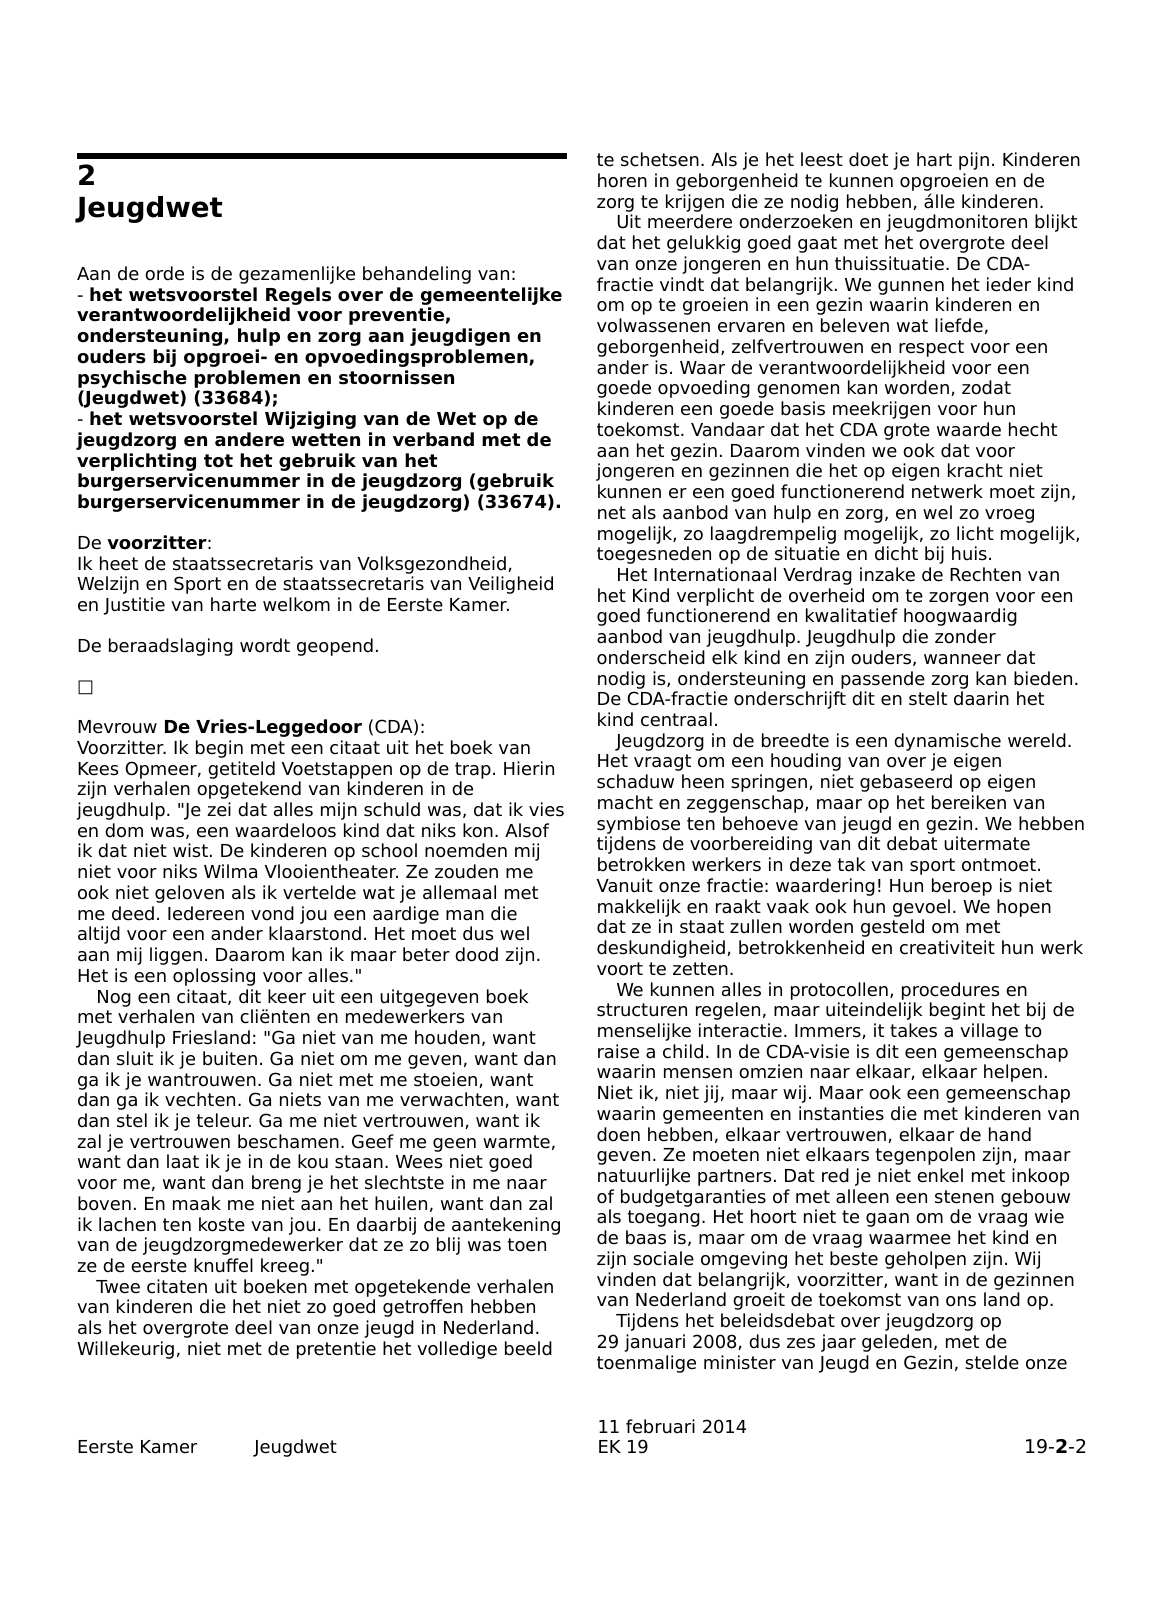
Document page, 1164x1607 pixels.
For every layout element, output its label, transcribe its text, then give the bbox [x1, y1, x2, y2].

text Nog een citaat, dit keer uit een uitgegeven boek met verhalen van cliënten en medewerkers van Jeugdhulp Friesland: "Ga niet van me houden, want dan sluit ik je buiten. Ga niet om me geven, want dan ga ik je wantrouwen. Ga niet met me stoeien, want dan ga ik vechten. Ga niets van me verwachten, want dan stel ik je teleur. Ga me niet vertrouwen, want ik zal je vertrouwen beschamen. Geef me geen warmte, want dan laat ik je in de kou staan. Wees niet goed voor me, want dan breng je het slechtste in me naar boven. En maak me niet aan het huilen, want dan zal ik lachen ten koste van jou. En daarbij de aantekening van de jeugdzorgmedewerker dat ze zo blij was toen ze de eerste knuffel kreeg." [77, 986, 567, 1277]
text Ik heet de staatssecretaris van Volksgezondheid, Welzijn en Sport en de staatssecretaris van Veiligheid en Justitie van harte welkom in de Eerste Kamer. [77, 553, 567, 616]
text □ [77, 676, 567, 697]
text Het Internationaal Verdrag inzake de Rechten van het Kind verplicht de overheid om te zorgen voor een goed functionerend en kwalitatief hoogwaardig aanbod van jeugdhulp. Jeugdhulp die zonder onderscheid elk kind en zijn ouders, wanneer dat nodig is, ondersteuning en passende zorg kan bieden. De CDA-fractie onderschrijft dit en stelt daarin het kind centraal. [596, 565, 1087, 731]
text Tijdens het beleidsdebat over jeugdzorg op 29 januari 2008, dus zes jaar geleden, met de toenmalige minister van Jeugd en Gezin, stelde onze [596, 1311, 1087, 1373]
text - het wetsvoorstel Wijziging van de Wet op de jeugdzorg en andere wetten in verband met de verplichting tot het gebruik van het burgerservicenummer in de jeugdzorg (gebruik burgerservicenummer in de jeugdzorg) (33674). [77, 409, 567, 513]
text Twee citaten uit boeken met opgetekende verhalen van kinderen die het niet zo goed getroffen hebben als het overgrote deel van onze jeugd in Nederland. Willekeurig, niet met de pretentie het volledige beeld [77, 1277, 567, 1359]
text Mevrouw De Vries-Leggedoor (CDA): [77, 717, 567, 738]
text De voorzitter: [77, 533, 567, 553]
text De beraadslaging wordt geopend. [77, 636, 567, 656]
text - het wetsvoorstel Regels over de gemeentelijke verantwoordelijkheid voor preventie, ondersteuning, hulp en zorg aan jeugdigen en ouders bij opgroei- en opvoedingsproblemen, psychische problemen en stoornissen (Jeugdwet) (33684); [77, 284, 567, 409]
title 2 Jeugdwet [77, 159, 567, 224]
text Aan de orde is de gezamenlijke behandeling van: [77, 264, 567, 284]
text We kunnen alles in protocollen, procedures en structuren regelen, maar uiteindelijk begint het bij de menselijke interactie. Immers, it takes a village to raise a child. In de CDA-visie is dit een gemeenschap waarin mensen omzien naar elkaar, elkaar helpen. Niet ik, niet jij, maar wij. Maar ook een gemeenschap waarin gemeenten en instanties die met kinderen van doen hebben, elkaar vertrouwen, elkaar de hand geven. Ze moeten niet elkaars tegenpolen zijn, maar natuurlijke partners. Dat red je niet enkel met inkoop of budgetgaranties of met alleen een stenen gebouw als toegang. Het hoort niet te gaan om de vraag wie de baas is, maar om de vraag waarmee het kind en zijn sociale omgeving het beste geholpen zijn. Wij vinden dat belangrijk, voorzitter, want in de gezinnen van Nederland groeit de toekomst van ons land op. [596, 979, 1087, 1311]
text Uit meerdere onderzoeken en jeugdmonitoren blijkt dat het gelukkig goed gaat met het overgrote deel van onze jongeren en hun thuissituatie. De CDA-fractie vindt dat belangrijk. We gunnen het ieder kind om op te groeien in een gezin waarin kinderen en volwassenen ervaren en beleven wat liefde, geborgenheid, zelfvertrouwen en respect voor een ander is. Waar de verantwoordelijkheid voor een goede opvoeding genomen kan worden, zodat kinderen een goede basis meekrijgen voor hun toekomst. Vandaar dat het CDA grote waarde hecht aan het gezin. Daarom vinden we ook dat voor jongeren en gezinnen die het op eigen kracht niet kunnen er een goed functionerend netwerk moet zijn, net als aanbod van hulp en zorg, en wel zo vroeg mogelijk, zo laagdrempelig mogelijk, zo licht mogelijk, toegesneden op de situatie en dicht bij huis. [596, 212, 1087, 565]
text Jeugdzorg in de breedte is een dynamische wereld. Het vraagt om een houding van over je eigen schaduw heen springen, niet gebaseerd op eigen macht en zeggenschap, maar op het bereiken van symbiose ten behoeve van jeugd en gezin. We hebben tijdens de voorbereiding van dit debat uitermate betrokken werkers in deze tak van sport ontmoet. Vanuit onze fractie: waardering! Hun beroep is niet makkelijk en raakt vaak ook hun gevoel. We hopen dat ze in staat zullen worden gesteld om met deskundigheid, betrokkenheid en creativiteit hun werk voort te zetten. [596, 731, 1087, 979]
text Voorzitter. Ik begin met een citaat uit het boek van Kees Opmeer, getiteld Voetstappen op de trap. Hierin zijn verhalen opgetekend van kinderen in de jeugdhulp. "Je zei dat alles mijn schuld was, dat ik vies en dom was, een waardeloos kind dat niks kon. Alsof ik dat niet wist. De kinderen op school noemden mij niet voor niks Wilma Vlooientheater. Ze zouden me ook niet geloven als ik vertelde wat je allemaal met me deed. Iedereen vond jou een aardige man die altijd voor een ander klaarstond. Het moet dus wel aan mij liggen. Daarom kan ik maar beter dood zijn. Het is een oplossing voor alles." [77, 738, 567, 986]
text te schetsen. Als je het leest doet je hart pijn. Kinderen horen in geborgenheid te kunnen opgroeien en de zorg te krijgen die ze nodig hebben, álle kinderen. [596, 150, 1087, 212]
